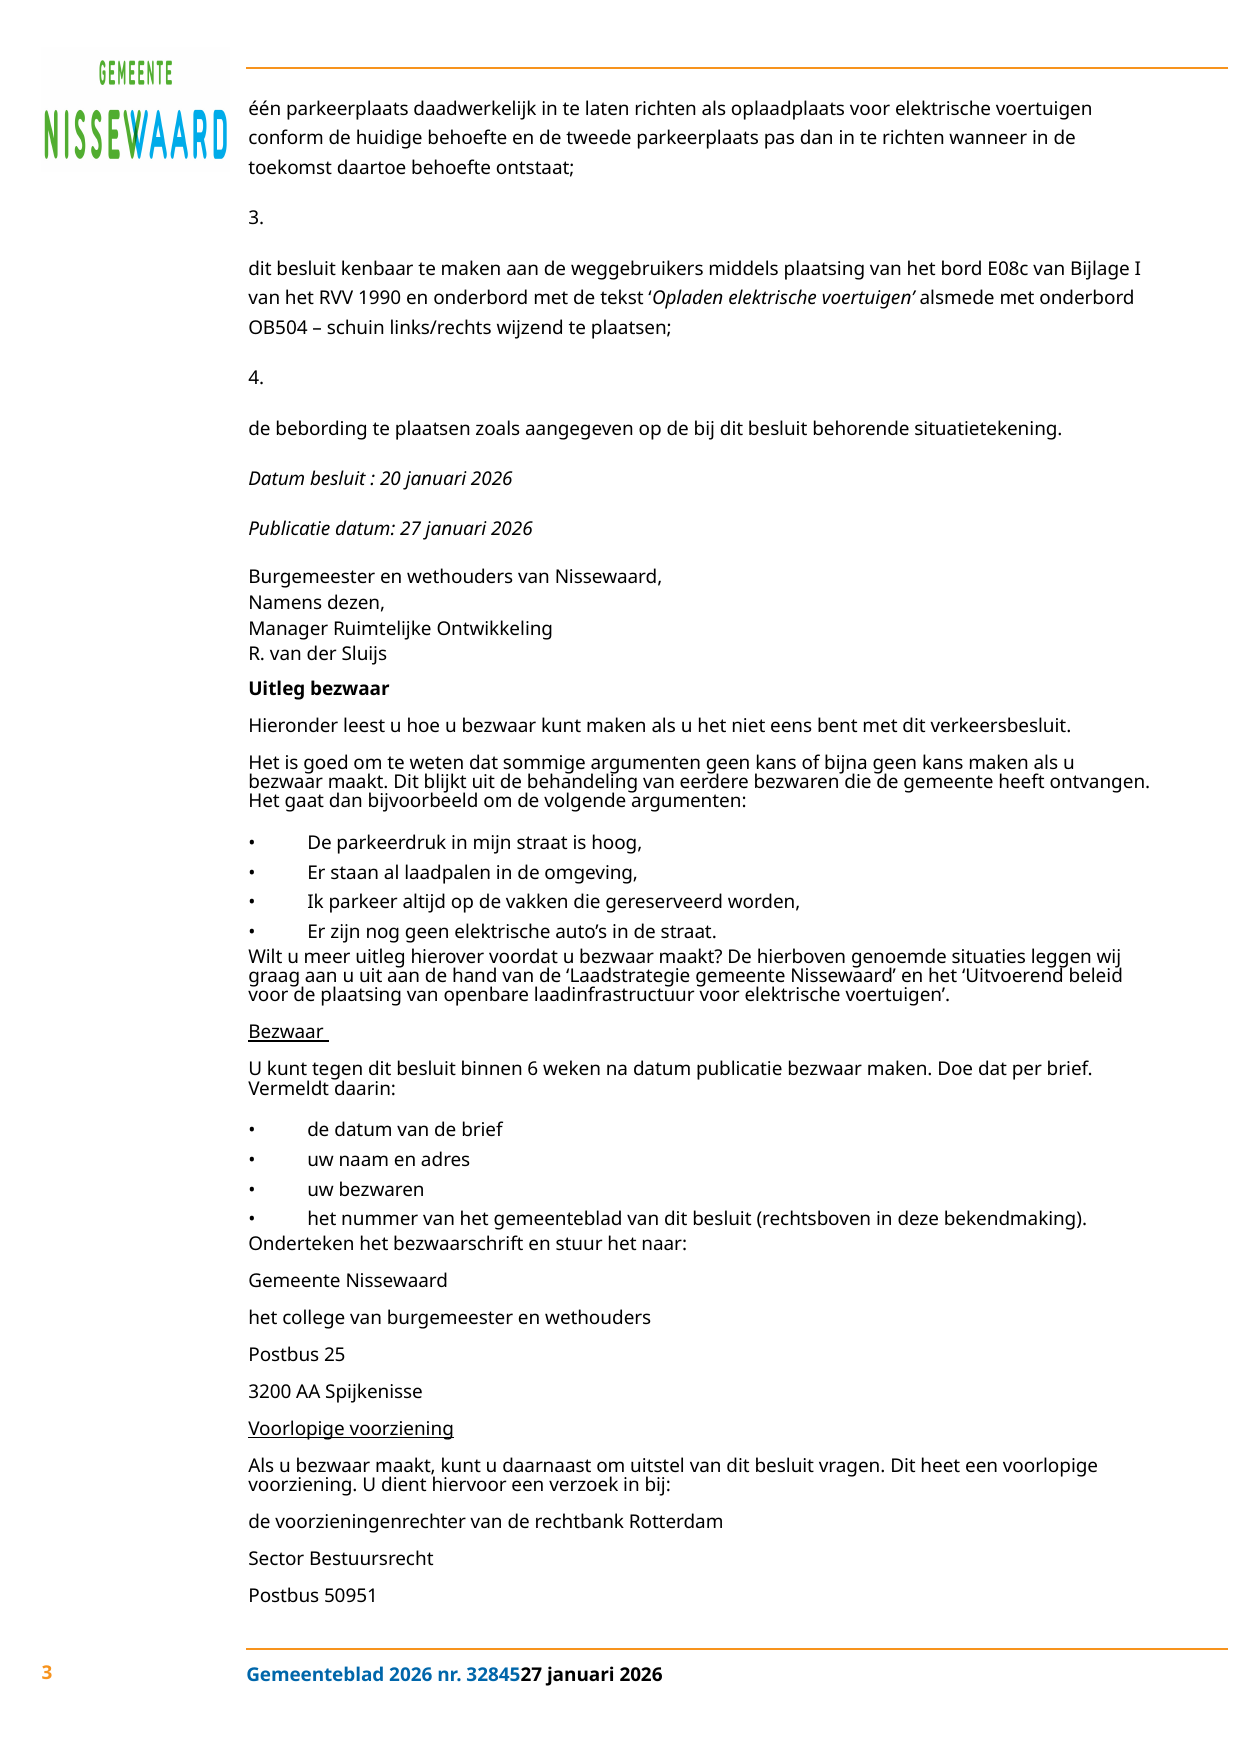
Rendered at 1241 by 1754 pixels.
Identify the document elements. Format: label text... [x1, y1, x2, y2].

text R. van der Sluijs [248, 641, 1152, 666]
text de voorzieningenrechter van de rechtbank Rotterdam [248, 1513, 1152, 1532]
list uw naam en adres [248, 1146, 1152, 1172]
text de bebording te plaatsen zoals aangegeven op de bij dit besluit behorende situatietekening. [248, 415, 1152, 441]
list Er zijn nog geen elektrische auto’s in de straat. [248, 918, 1152, 944]
text één parkeerplaats daadwerkelijk in te laten richten als oplaadplaats voor elektrische voertuigen conform de huidige behoefte en de tweede parkeerplaats pas dan in te richten wanneer in de toekomst daartoe behoefte ontstaat; [248, 95, 1152, 180]
text dit besluit kenbaar te maken aan de weggebruikers middels plaatsing van het bord E08c van Bijlage I van het RVV 1990 en onderbord met de tekst ‘Opladen elektrische voertuigen’ alsmede met onderbord OB504 – schuin links/rechts wijzend te plaatsen; [248, 255, 1152, 340]
text Voorlopige voorziening [248, 1420, 1152, 1439]
text het college van burgemeester en wethouders [248, 1309, 1152, 1328]
text Uitleg bezwaar [248, 680, 1152, 699]
text U kunt tegen dit besluit binnen 6 weken na datum publicatie bezwaar maken. Doe dat per brief. Vermeldt daarin: [248, 1060, 1152, 1099]
text Onderteken het bezwaarschrift en stuur het naar: [248, 1235, 1152, 1254]
text Hieronder leest u hoe u bezwaar kunt maken als u het niet eens bent met dit verkeersbesluit. [248, 717, 1152, 736]
text 3. [248, 204, 1152, 230]
picture [41, 47, 231, 172]
list Ik parkeer altijd op de vakken die gereserveerd worden, [248, 889, 1152, 914]
text Publicatie datum: 27 januari 2026 [248, 516, 1152, 541]
text Wilt u meer uitleg hierover voordat u bezwaar maakt? De hierboven genoemde situaties leggen wij graag aan u uit aan de hand van de ‘Laadstrategie gemeente Nissewaard’ en het ‘Uitvoerend beleid voor de plaatsing van openbare laadinfrastructuur voor elektrische voertuigen’. [248, 948, 1152, 1006]
text Burgemeester en wethouders van Nissewaard, [248, 563, 1152, 589]
text Sector Bestuursrecht [248, 1550, 1152, 1569]
list De parkeerdruk in mijn straat is hoog, [248, 829, 1152, 855]
text Postbus 25 [248, 1346, 1152, 1365]
text Bezwaar [248, 1023, 1152, 1043]
text Het is goed om te weten dat sommige argumenten geen kans of bijna geen kans maken als u bezwaar maakt. Dit blijkt uit de behandeling van eerdere bezwaren die de gemeente heeft ontvangen. Het gaat dan bijvoorbeeld om de volgende argumenten: [248, 754, 1152, 812]
text Datum besluit : 20 januari 2026 [248, 465, 1152, 491]
text 4. [248, 364, 1152, 390]
list de datum van de brief [248, 1117, 1152, 1142]
text Namens dezen, [248, 589, 1152, 615]
text 3200 AA Spijkenisse [248, 1383, 1152, 1402]
text Gemeente Nissewaard [248, 1272, 1152, 1291]
text Manager Ruimtelijke Ontwikkeling [248, 615, 1152, 641]
list uw bezwaren [248, 1176, 1152, 1201]
text Als u bezwaar maakt, kunt u daarnaast om uitstel van dit besluit vragen. Dit heet een voorlopige voorziening. U dient hiervoor een verzoek in bij: [248, 1457, 1152, 1495]
list Er staan al laadpalen in de omgeving, [248, 859, 1152, 885]
list het nummer van het gemeenteblad van dit besluit (rechtsboven in deze bekendmaking). [248, 1205, 1152, 1231]
text Postbus 50951 [248, 1587, 1152, 1606]
